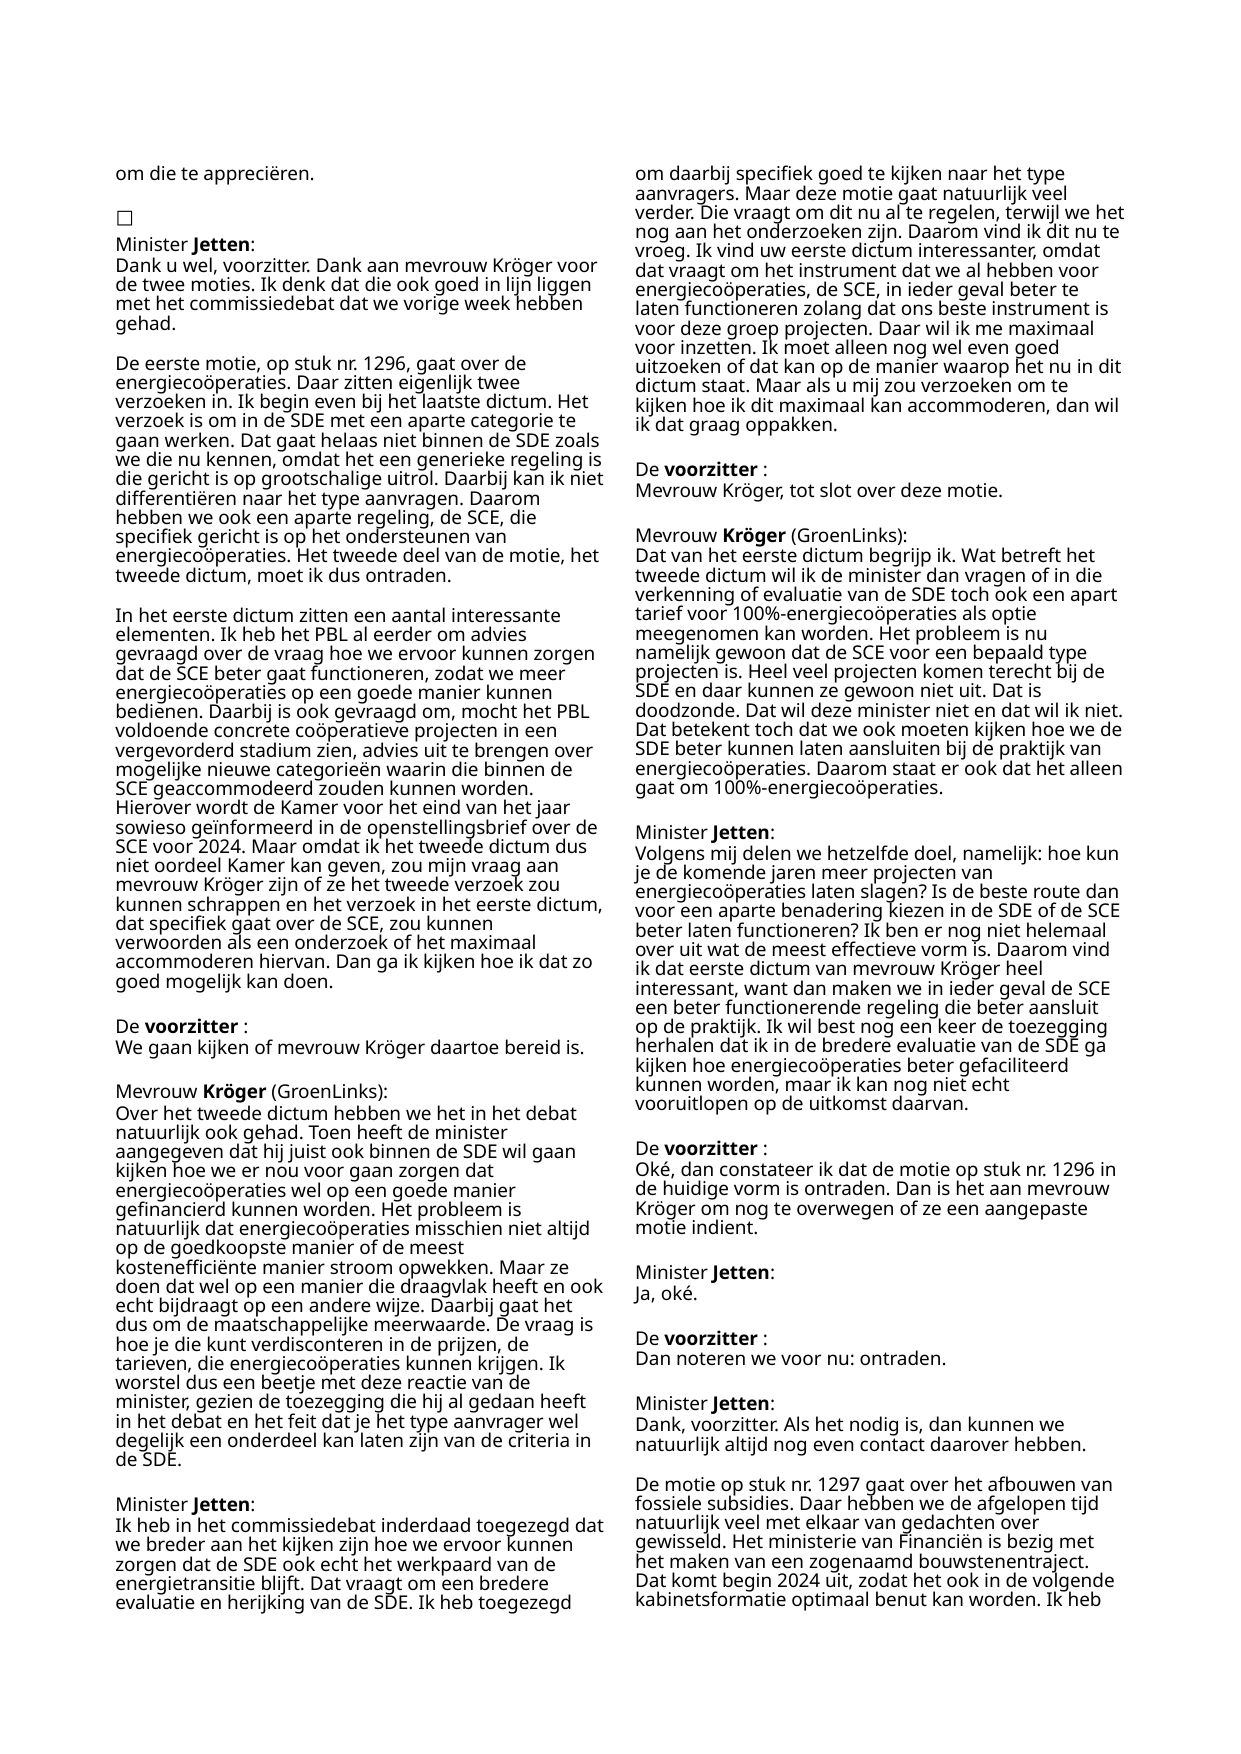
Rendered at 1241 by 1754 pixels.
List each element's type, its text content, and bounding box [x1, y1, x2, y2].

text De eerste motie, op stuk nr. 1296, gaat over de energiecoöperaties. Daar zitten eigenlijk twee verzoeken in. Ik begin even bij het laatste dictum. Het verzoek is om in de SDE met een aparte categorie te gaan werken. Dat gaat helaas niet binnen de SDE zoals we die nu kennen, omdat het een generieke regeling is die gericht is op grootschalige uitrol. Daarbij kan ik niet differentiëren naar het type aanvragen. Daarom hebben we ook een aparte regeling, de SCE, die specifiek gericht is op het ondersteunen van energiecoöperaties. Het tweede deel van de motie, het tweede dictum, moet ik dus ontraden. [115, 355, 605, 586]
text De voorzitter : [635, 1135, 1125, 1161]
text Mevrouw Kröger (GroenLinks): [115, 1079, 605, 1104]
text Minister Jetten: [635, 1259, 1125, 1284]
text Dank, voorzitter. Als het nodig is, dan kunnen we natuurlijk altijd nog even contact daarover hebben. [635, 1416, 1125, 1455]
text Volgens mij delen we hetzelfde doel, namelijk: hoe kun je de komende jaren meer projecten van energiecoöperaties laten slagen? Is de beste route dan voor een aparte benadering kiezen in de SDE of de SCE beter laten functioneren? Ik ben er nog niet helemaal over uit wat de meest effectieve vorm is. Daarom vind ik dat eerste dictum van mevrouw Kröger heel interessant, want dan maken we in ieder geval de SCE een beter functionerende regeling die beter aansluit op de praktijk. Ik wil best nog een keer de toezegging herhalen dat ik in de bredere evaluatie van de SDE ga kijken hoe energiecoöperaties beter gefaciliteerd kunnen worden, maar ik kan nog niet echt vooruitlopen op de uitkomst daarvan. [635, 844, 1125, 1114]
text Dan noteren we voor nu: ontraden. [635, 1350, 1125, 1370]
text De motie op stuk nr. 1297 gaat over het afbouwen van fossiele subsidies. Daar hebben we de afgelopen tijd natuurlijk veel met elkaar van gedachten over gewisseld. Het ministerie van Financiën is bezig met het maken van een zogenaamd bouwstenentraject. Dat komt begin 2024 uit, zodat het ook in de volgende kabinetsformatie optimaal benut kan worden. Ik heb [635, 1476, 1125, 1610]
text De voorzitter : [635, 1325, 1125, 1350]
text Ja, oké. [635, 1284, 1125, 1304]
text Mevrouw Kröger (GroenLinks): [635, 522, 1125, 547]
text Minister Jetten: [635, 1391, 1125, 1416]
text om daarbij specifiek goed te kijken naar het type aanvragers. Maar deze motie gaat natuurlijk veel verder. Die vraagt om dit nu al te regelen, terwijl we het nog aan het onderzoeken zijn. Daarom vind ik dit nu te vroeg. Ik vind uw eerste dictum interessanter, omdat dat vraagt om het instrument dat we al hebben voor energiecoöperaties, de SCE, in ieder geval beter te laten functioneren zolang dat ons beste instrument is voor deze groep projecten. Daar wil ik me maximaal voor inzetten. Ik moet alleen nog wel even goed uitzoeken of dat kan op de manier waarop het nu in dit dictum staat. Maar als u mij zou verzoeken om te kijken hoe ik dit maximaal kan accommoderen, dan wil ik dat graag oppakken. [635, 165, 1125, 435]
text In het eerste dictum zitten een aantal interessante elementen. Ik heb het PBL al eerder om advies gevraagd over de vraag hoe we ervoor kunnen zorgen dat de SCE beter gaat functioneren, zodat we meer energiecoöperaties op een goede manier kunnen bedienen. Daarbij is ook gevraagd om, mocht het PBL voldoende concrete coöperatieve projecten in een vergevorderd stadium zien, advies uit te brengen over mogelijke nieuwe categorieën waarin die binnen de SCE geaccommodeerd zouden kunnen worden. Hierover wordt de Kamer voor het eind van het jaar sowieso geïnformeerd in de openstellingsbrief over de SCE voor 2024. Maar omdat ik het tweede dictum dus niet oordeel Kamer kan geven, zou mijn vraag aan mevrouw Kröger zijn of ze het tweede verzoek zou kunnen schrappen en het verzoek in het eerste dictum, dat specifiek gaat over de SCE, zou kunnen verwoorden als een onderzoek of het maximaal accommoderen hiervan. Dan ga ik kijken hoe ik dat zo goed mogelijk kan doen. [115, 607, 605, 992]
text Oké, dan constateer ik dat de motie op stuk nr. 1296 in de huidige vorm is ontraden. Dan is het aan mevrouw Kröger om nog te overwegen of ze een aangepaste motie indient. [635, 1161, 1125, 1238]
text Minister Jetten: [635, 819, 1125, 844]
text ⬜ [115, 205, 605, 231]
text Minister Jetten: [115, 1491, 605, 1517]
text De voorzitter : [635, 456, 1125, 482]
text om die te appreciëren. [115, 165, 605, 184]
text Over het tweede dictum hebben we het in het debat natuurlijk ook gehad. Toen heeft de minister aangegeven dat hij juist ook binnen de SDE wil gaan kijken hoe we er nou voor gaan zorgen dat energiecoöperaties wel op een goede manier gefinancierd kunnen worden. Het probleem is natuurlijk dat energiecoöperaties misschien niet altijd op de goedkoopste manier of de meest kostenefficiënte manier stroom opwekken. Maar ze doen dat wel op een manier die draagvlak heeft en ook echt bijdraagt op een andere wijze. Daarbij gaat het dus om de maatschappelijke meerwaarde. De vraag is hoe je die kunt verdisconteren in de prijzen, de tarieven, die energiecoöperaties kunnen krijgen. Ik worstel dus een beetje met deze reactie van de minister, gezien de toezegging die hij al gedaan heeft in het debat en het feit dat je het type aanvrager wel degelijk een onderdeel kan laten zijn van de criteria in de SDE. [115, 1104, 605, 1471]
text Minister Jetten: [115, 231, 605, 257]
text We gaan kijken of mevrouw Kröger daartoe bereid is. [115, 1039, 605, 1058]
text Ik heb in het commissiedebat inderdaad toegezegd dat we breder aan het kijken zijn hoe we ervoor kunnen zorgen dat de SDE ook echt het werkpaard van de energietransitie blijft. Dat vraagt om een bredere evaluatie en herijking van de SDE. Ik heb toegezegd [115, 1517, 605, 1613]
text Mevrouw Kröger, tot slot over deze motie. [635, 482, 1125, 501]
text Dank u wel, voorzitter. Dank aan mevrouw Kröger voor de twee moties. Ik denk dat die ook goed in lijn liggen met het commissiedebat dat we vorige week hebben gehad. [115, 257, 605, 334]
text Dat van het eerste dictum begrijp ik. Wat betreft het tweede dictum wil ik de minister dan vragen of in die verkenning of evaluatie van de SDE toch ook een apart tarief voor 100%-energiecoöperaties als optie meegenomen kan worden. Het probleem is nu namelijk gewoon dat de SCE voor een bepaald type projecten is. Heel veel projecten komen terecht bij de SDE en daar kunnen ze gewoon niet uit. Dat is doodzonde. Dat wil deze minister niet en dat wil ik niet. Dat betekent toch dat we ook moeten kijken hoe we de SDE beter kunnen laten aansluiten bij de praktijk van energiecoöperaties. Daarom staat er ook dat het alleen gaat om 100%-energiecoöperaties. [635, 547, 1125, 798]
text De voorzitter : [115, 1013, 605, 1039]
